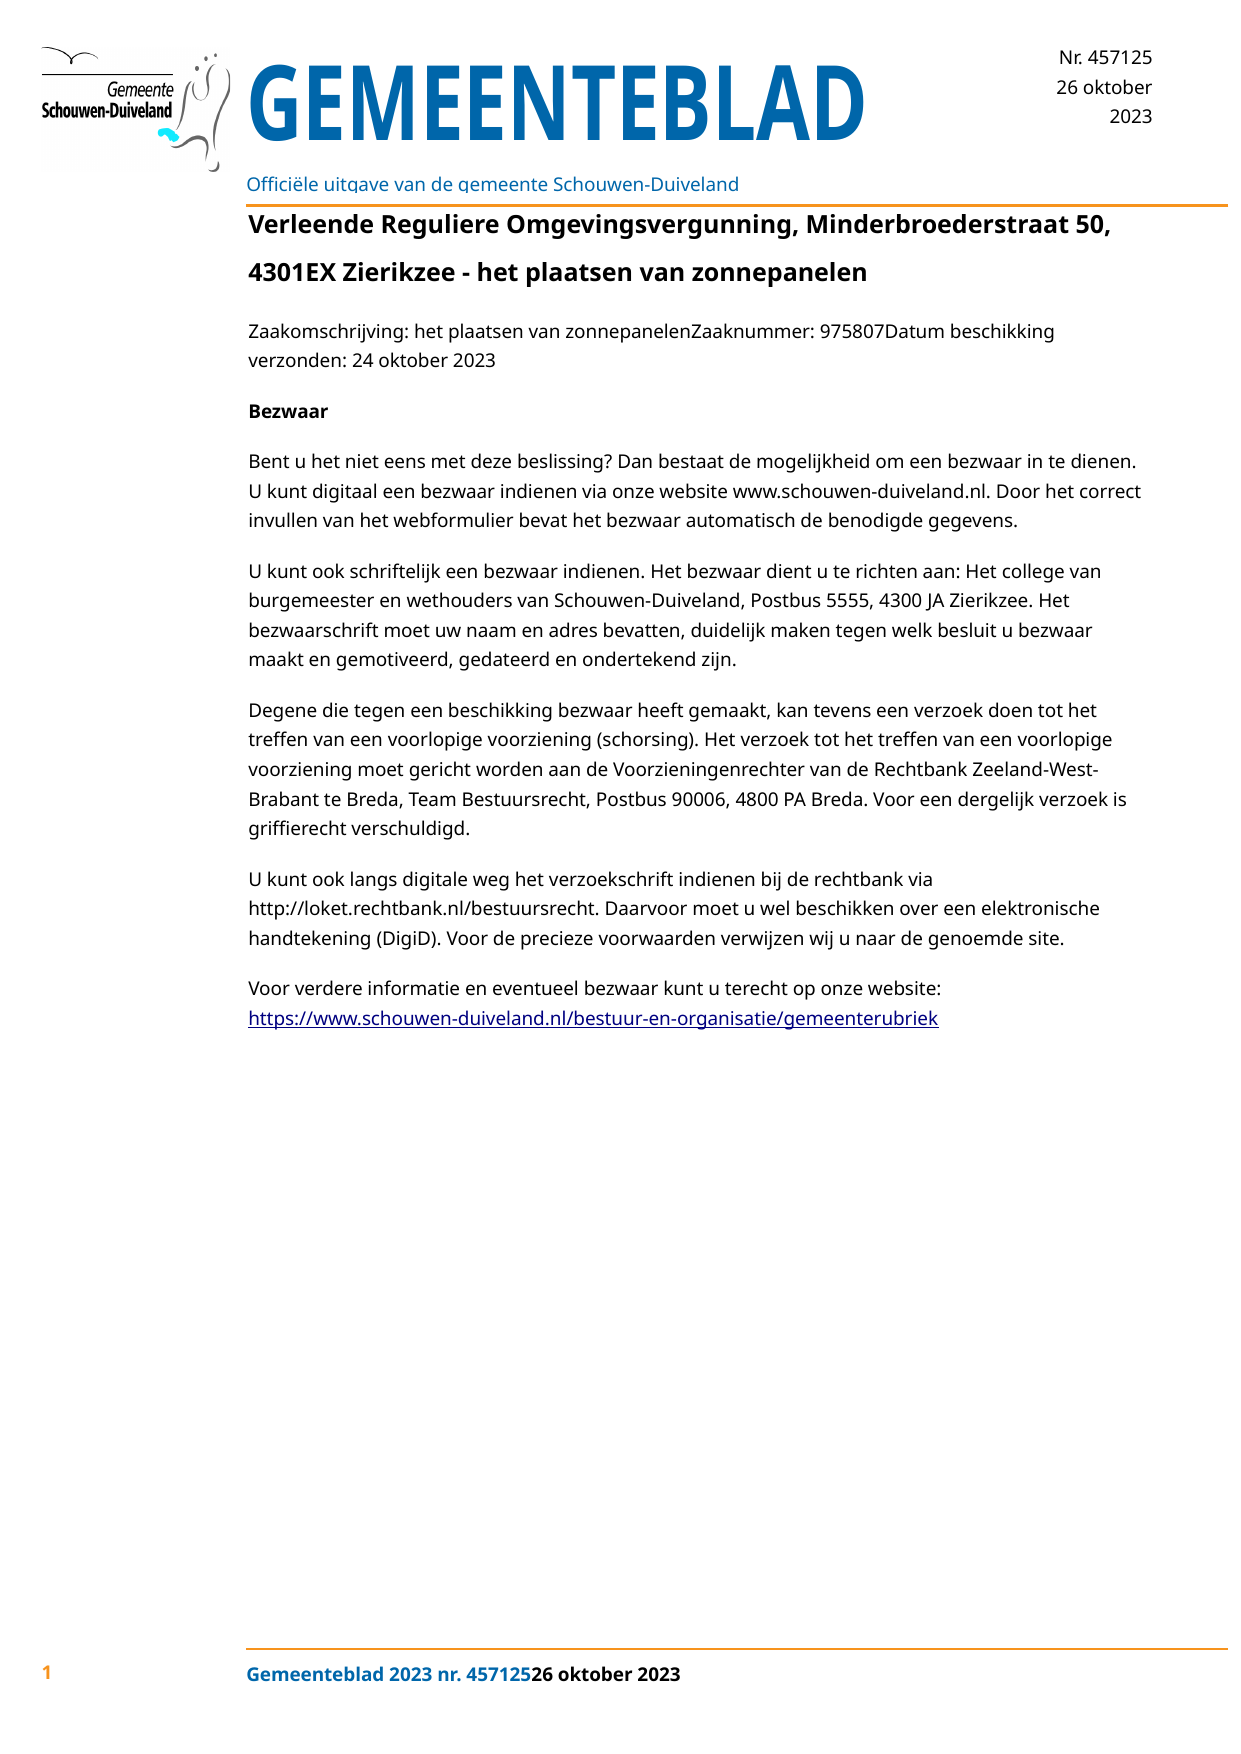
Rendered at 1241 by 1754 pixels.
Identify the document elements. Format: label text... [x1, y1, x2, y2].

text Verleende Reguliere Omgevingsvergunning, Minderbroederstraat 50, 4301EX Zierikzee - het plaatsen van zonnepanelen [248, 207, 1152, 288]
text U kunt ook langs digitale weg het verzoekschrift indienen bij de rechtbank via http://loket.rechtbank.nl/bestuursrecht. Daarvoor moet u wel beschikken over een elektronische handtekening (DigiD). Voor de precieze voorwaarden verwijzen wij u naar de genoemde site. [248, 866, 1152, 951]
text Degene die tegen een beschikking bezwaar heeft gemaakt, kan tevens een verzoek doen tot het treffen van een voorlopige voorziening (schorsing). Het verzoek tot het treffen van een voorlopige voorziening moet gericht worden aan de Voorzieningenrechter van de Rechtbank Zeeland-West-Brabant te Breda, Team Bestuursrecht, Postbus 90006, 4800 PA Breda. Voor een dergelijk verzoek is griffierecht verschuldigd. [248, 697, 1152, 841]
text Bent u het niet eens met deze beslissing? Dan bestaat de mogelijkheid om een bezwaar in te dienen. U kunt digitaal een bezwaar indienen via onze website www.schouwen-duiveland.nl. Door het correct invullen van het webformulier bevat het bezwaar automatisch de benodigde gegevens. [248, 448, 1152, 533]
text Zaakomschrijving: het plaatsen van zonnepanelenZaaknummer: 975807Datum beschikking verzonden: 24 oktober 2023 [248, 318, 1152, 373]
text Voor verdere informatie en eventueel bezwaar kunt u terecht op onze website: https://www.schouwen-duiveland.nl/bestuur-en-organisatie/gemeenterubriek [248, 975, 1152, 1031]
text U kunt ook schriftelijk een bezwaar indienen. Het bezwaar dient u te richten aan: Het college van burgemeester en wethouders van Schouwen-Duiveland, Postbus 5555, 4300 JA Zierikzee. Het bezwaarschrift moet uw naam en adres bevatten, duidelijk maken tegen welk besluit u bezwaar maakt en gemotiveerd, gedateerd en ondertekend zijn. [248, 558, 1152, 672]
text Bezwaar [248, 398, 1152, 424]
picture [41, 47, 231, 172]
